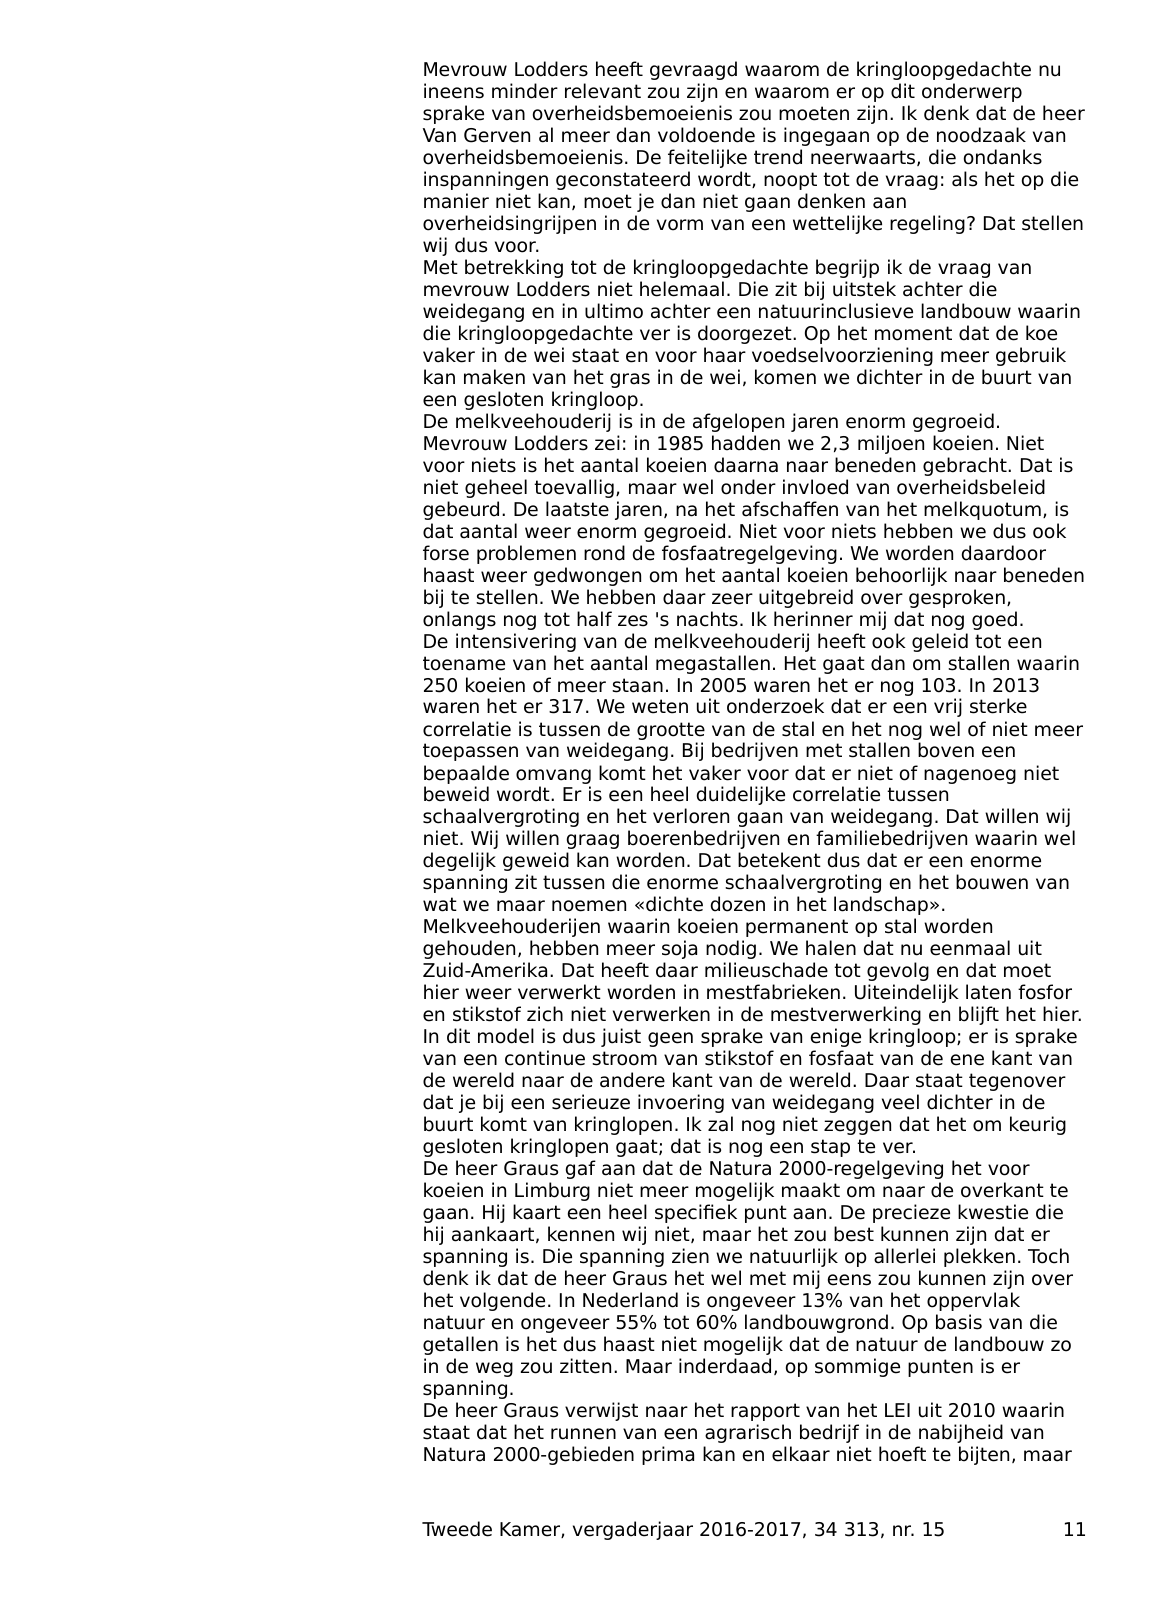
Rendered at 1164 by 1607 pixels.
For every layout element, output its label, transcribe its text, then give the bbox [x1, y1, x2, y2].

text De intensivering van de melkveehouderij heeft ook geleid tot een toename van het aantal megastallen. Het gaat dan om stallen waarin 250 koeien of meer staan. In 2005 waren het er nog 103. In 2013 waren het er 317. We weten uit onderzoek dat er een vrij sterke correlatie is tussen de grootte van de stal en het nog wel of niet meer toepassen van weidegang. Bij bedrijven met stallen boven een bepaalde omvang komt het vaker voor dat er niet of nagenoeg niet beweid wordt. Er is een heel duidelijke correlatie tussen schaalvergroting en het verloren gaan van weidegang. Dat willen wij niet. Wij willen graag boerenbedrijven en familiebedrijven waarin wel degelijk geweid kan worden. Dat betekent dus dat er een enorme spanning zit tussen die enorme schaalvergroting en het bouwen van wat we maar noemen «dichte dozen in het landschap». [422, 631, 1087, 916]
text Melkveehouderijen waarin koeien permanent op stal worden gehouden, hebben meer soja nodig. We halen dat nu eenmaal uit Zuid-Amerika. Dat heeft daar milieuschade tot gevolg en dat moet hier weer verwerkt worden in mestfabrieken. Uiteindelijk laten fosfor en stikstof zich niet verwerken in de mestverwerking en blijft het hier. In dit model is dus juist geen sprake van enige kringloop; er is sprake van een continue stroom van stikstof en fosfaat van de ene kant van de wereld naar de andere kant van de wereld. Daar staat tegenover dat je bij een serieuze invoering van weidegang veel dichter in de buurt komt van kringlopen. Ik zal nog niet zeggen dat het om keurig gesloten kringlopen gaat; dat is nog een stap te ver. [422, 916, 1087, 1158]
text De heer Graus gaf aan dat de Natura 2000-regelgeving het voor koeien in Limburg niet meer mogelijk maakt om naar de overkant te gaan. Hij kaart een heel specifiek punt aan. De precieze kwestie die hij aankaart, kennen wij niet, maar het zou best kunnen zijn dat er spanning is. Die spanning zien we natuurlijk op allerlei plekken. Toch denk ik dat de heer Graus het wel met mij eens zou kunnen zijn over het volgende. In Nederland is ongeveer 13% van het oppervlak natuur en ongeveer 55% tot 60% landbouwgrond. Op basis van die getallen is het dus haast niet mogelijk dat de natuur de landbouw zo in de weg zou zitten. Maar inderdaad, op sommige punten is er spanning. [422, 1158, 1087, 1400]
text Met betrekking tot de kringloopgedachte begrijp ik de vraag van mevrouw Lodders niet helemaal. Die zit bij uitstek achter die weidegang en in ultimo achter een natuurinclusieve landbouw waarin die kringloopgedachte ver is doorgezet. Op het moment dat de koe vaker in de wei staat en voor haar voedselvoorziening meer gebruik kan maken van het gras in de wei, komen we dichter in de buurt van een gesloten kringloop. [422, 257, 1087, 411]
text De heer Graus verwijst naar het rapport van het LEI uit 2010 waarin staat dat het runnen van een agrarisch bedrijf in de nabijheid van Natura 2000-gebieden prima kan en elkaar niet hoeft te bijten, maar [422, 1400, 1087, 1466]
text De melkveehouderij is in de afgelopen jaren enorm gegroeid. Mevrouw Lodders zei: in 1985 hadden we 2,3 miljoen koeien. Niet voor niets is het aantal koeien daarna naar beneden gebracht. Dat is niet geheel toevallig, maar wel onder invloed van overheidsbeleid gebeurd. De laatste jaren, na het afschaffen van het melkquotum, is dat aantal weer enorm gegroeid. Niet voor niets hebben we dus ook forse problemen rond de fosfaatregelgeving. We worden daardoor haast weer gedwongen om het aantal koeien behoorlijk naar beneden bij te stellen. We hebben daar zeer uitgebreid over gesproken, onlangs nog tot half zes 's nachts. Ik herinner mij dat nog goed. [422, 411, 1087, 631]
text Mevrouw Lodders heeft gevraagd waarom de kringloopgedachte nu ineens minder relevant zou zijn en waarom er op dit onderwerp sprake van overheidsbemoeienis zou moeten zijn. Ik denk dat de heer Van Gerven al meer dan voldoende is ingegaan op de noodzaak van overheidsbemoeienis. De feitelijke trend neerwaarts, die ondanks inspanningen geconstateerd wordt, noopt tot de vraag: als het op die manier niet kan, moet je dan niet gaan denken aan overheidsingrijpen in de vorm van een wettelijke regeling? Dat stellen wij dus voor. [422, 59, 1087, 257]
